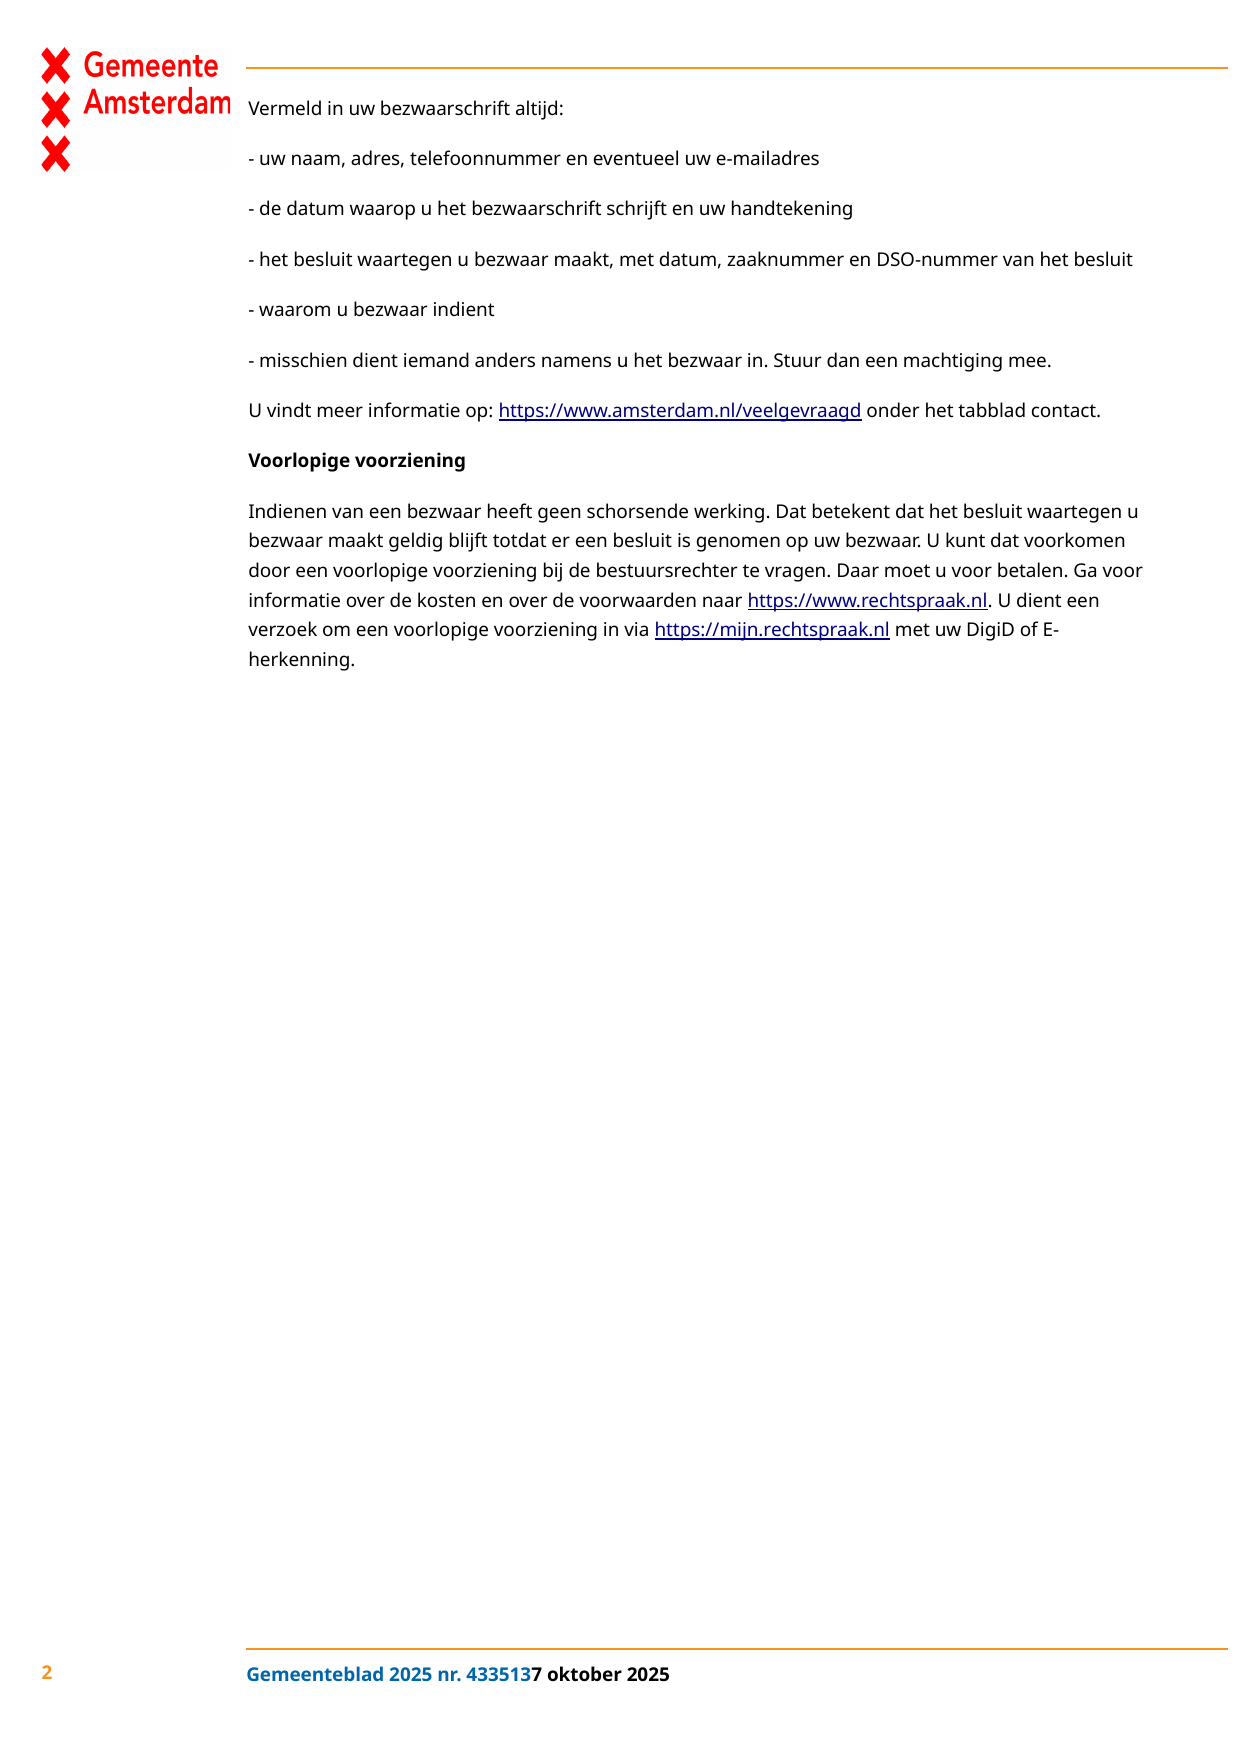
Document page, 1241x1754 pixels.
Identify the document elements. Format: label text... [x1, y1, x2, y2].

text - de datum waarop u het bezwaarschrift schrijft en uw handtekening [248, 196, 1152, 221]
text - uw naam, adres, telefoonnummer en eventueel uw e-mailadres [248, 145, 1152, 171]
text Voorlopige voorziening [248, 448, 1152, 473]
text Indienen van een bezwaar heeft geen schorsende werking. Dat betekent dat het besluit waartegen u bezwaar maakt geldig blijft totdat er een besluit is genomen op uw bezwaar. U kunt dat voorkomen door een voorlopige voorziening bij de bestuursrechter te vragen. Daar moet u voor betalen. Ga voor informatie over de kosten en over de voorwaarden naar https://www.rechtspraak.nl. U dient een verzoek om een voorlopige voorziening in via https://mijn.rechtspraak.nl met uw DigiD of E-herkenning. [248, 498, 1152, 672]
picture [41, 47, 231, 172]
text - het besluit waartegen u bezwaar maakt, met datum, zaaknummer en DSO-nummer van het besluit [248, 246, 1152, 272]
text - misschien dient iemand anders namens u het bezwaar in. Stuur dan een machtiging mee. [248, 347, 1152, 373]
text - waarom u bezwaar indient [248, 296, 1152, 322]
text Vermeld in uw bezwaarschrift altijd: [248, 95, 1152, 121]
text U vindt meer informatie op: https://www.amsterdam.nl/veelgevraagd onder het tabblad contact. [248, 397, 1152, 423]
